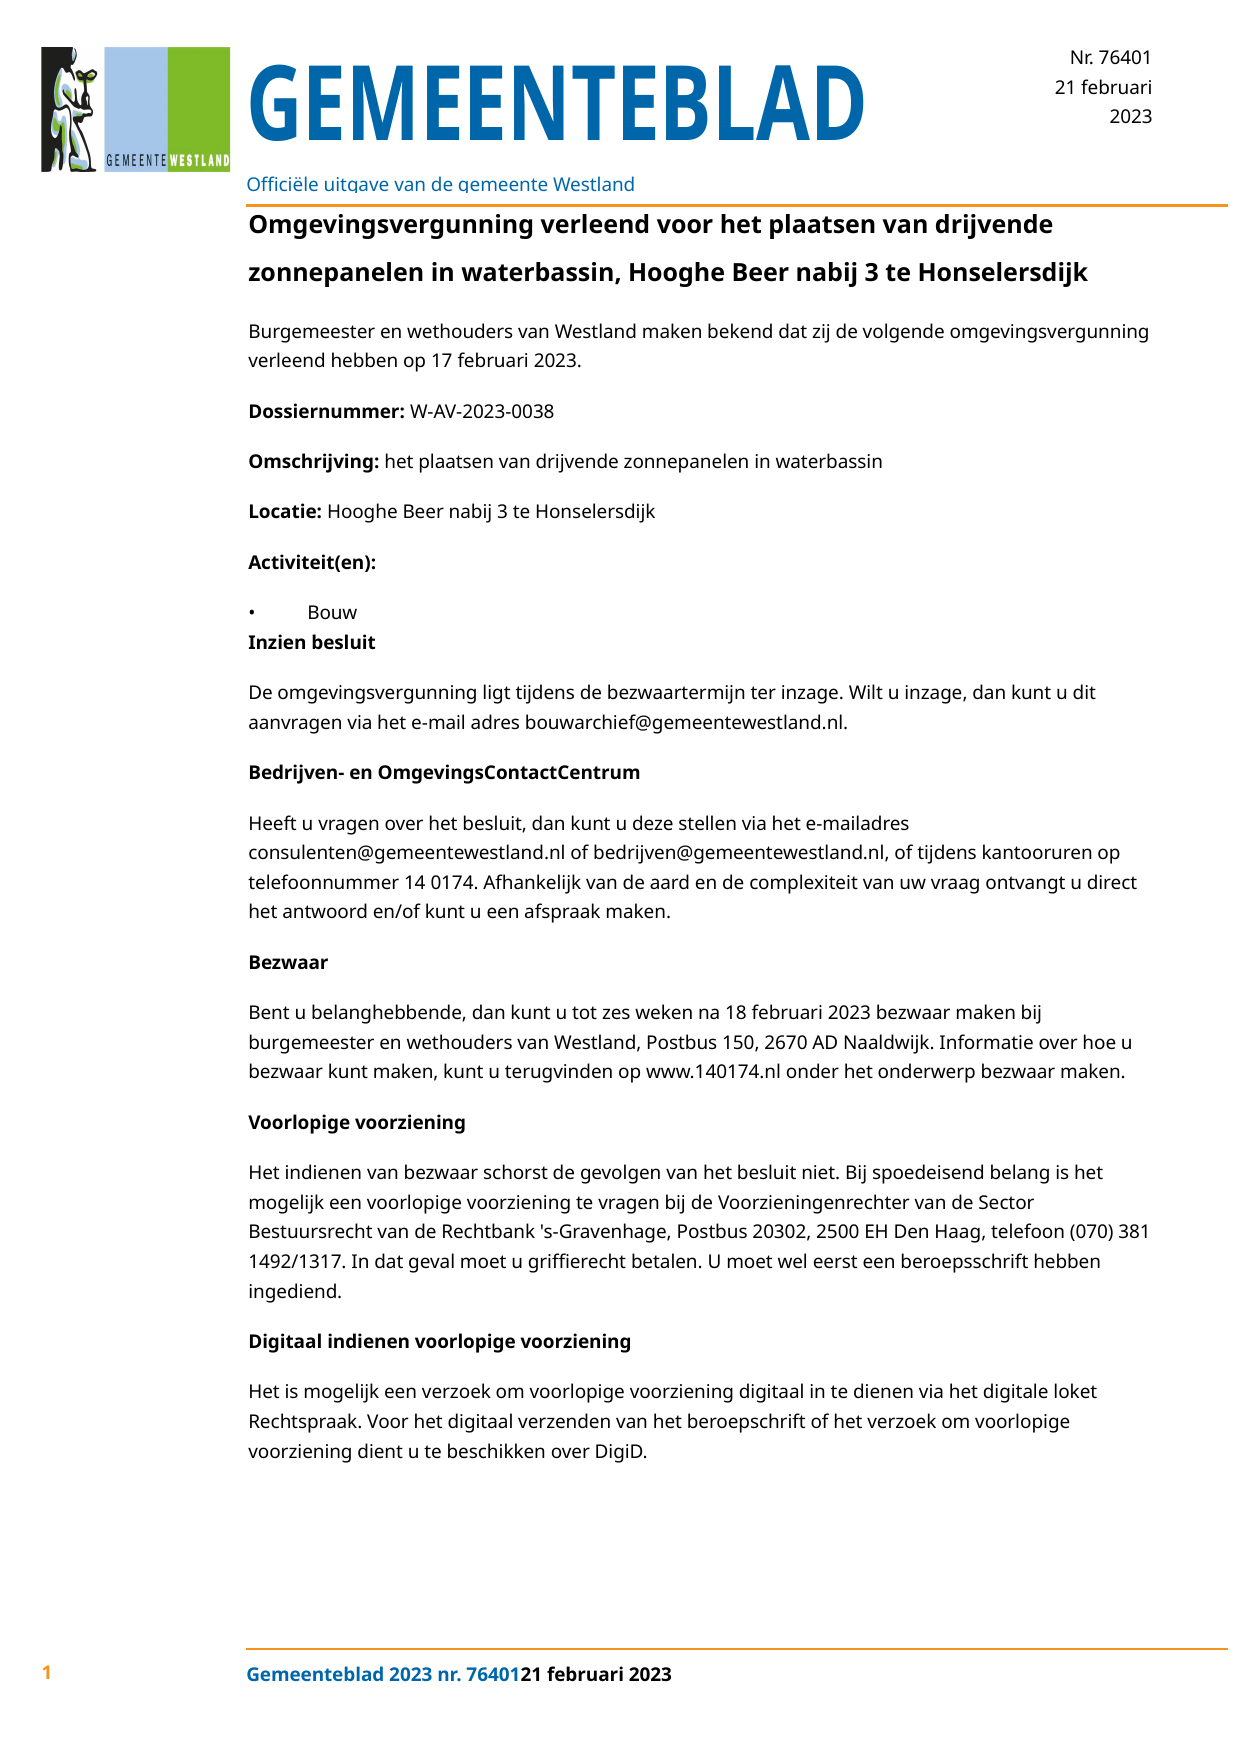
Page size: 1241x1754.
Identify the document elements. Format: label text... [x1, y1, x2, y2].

text Burgemeester en wethouders van Westland maken bekend dat zij de volgende omgevingsvergunning verleend hebben op 17 februari 2023. [248, 318, 1152, 373]
text Locatie: Hooghe Beer nabij 3 te Honselersdijk [248, 499, 1152, 524]
text Het is mogelijk een verzoek om voorlopige voorziening digitaal in te dienen via het digitale loket Rechtspraak. Voor het digitaal verzenden van het beroepschrift of het verzoek om voorlopige voorziening dient u te beschikken over DigiD. [248, 1379, 1152, 1464]
text Omschrijving: het plaatsen van drijvende zonnepanelen in waterbassin [248, 448, 1152, 474]
picture [41, 47, 231, 172]
text Dossiernummer: W-AV-2023-0038 [248, 398, 1152, 424]
text Het indienen van bezwaar schorst de gevolgen van het besluit niet. Bij spoedeisend belang is het mogelijk een voorlopige voorziening te vragen bij de Voorzieningenrechter van de Sector Bestuursrecht van de Rechtbank 's-Gravenhage, Postbus 20302, 2500 EH Den Haag, telefoon (070) 381 1492/1317. In dat geval moet u griffierecht betalen. U moet wel eerst een beroepsschrift hebben ingediend. [248, 1159, 1152, 1304]
text De omgevingsvergunning ligt tijdens de bezwaartermijn ter inzage. Wilt u inzage, dan kunt u dit aanvragen via het e-mail adres bouwarchief@gemeentewestland.nl. [248, 679, 1152, 735]
text Bezwaar [248, 949, 1152, 975]
text Heeft u vragen over het besluit, dan kunt u deze stellen via het e-mailadres consulenten@gemeentewestland.nl of bedrijven@gemeentewestland.nl, of tijdens kantooruren op telefoonnummer 14 0174. Afhankelijk van de aard en de complexiteit van uw vraag ontvangt u direct het antwoord en/of kunt u een afspraak maken. [248, 810, 1152, 924]
text Activiteit(en): [248, 549, 1152, 575]
text Omgevingsvergunning verleend voor het plaatsen van drijvende zonnepanelen in waterbassin, Hooghe Beer nabij 3 te Honselersdijk [248, 207, 1152, 288]
text Voorlopige voorziening [248, 1109, 1152, 1135]
text Bent u belanghebbende, dan kunt u tot zes weken na 18 februari 2023 bezwaar maken bij burgemeester en wethouders van Westland, Postbus 150, 2670 AD Naaldwijk. Informatie over hoe u bezwaar kunt maken, kunt u terugvinden op www.140174.nl onder het onderwerp bezwaar maken. [248, 999, 1152, 1084]
text Inzien besluit [248, 629, 1152, 655]
list Bouw [248, 599, 1152, 625]
text Bedrijven- en OmgevingsContactCentrum [248, 759, 1152, 785]
text Digitaal indienen voorlopige voorziening [248, 1328, 1152, 1354]
